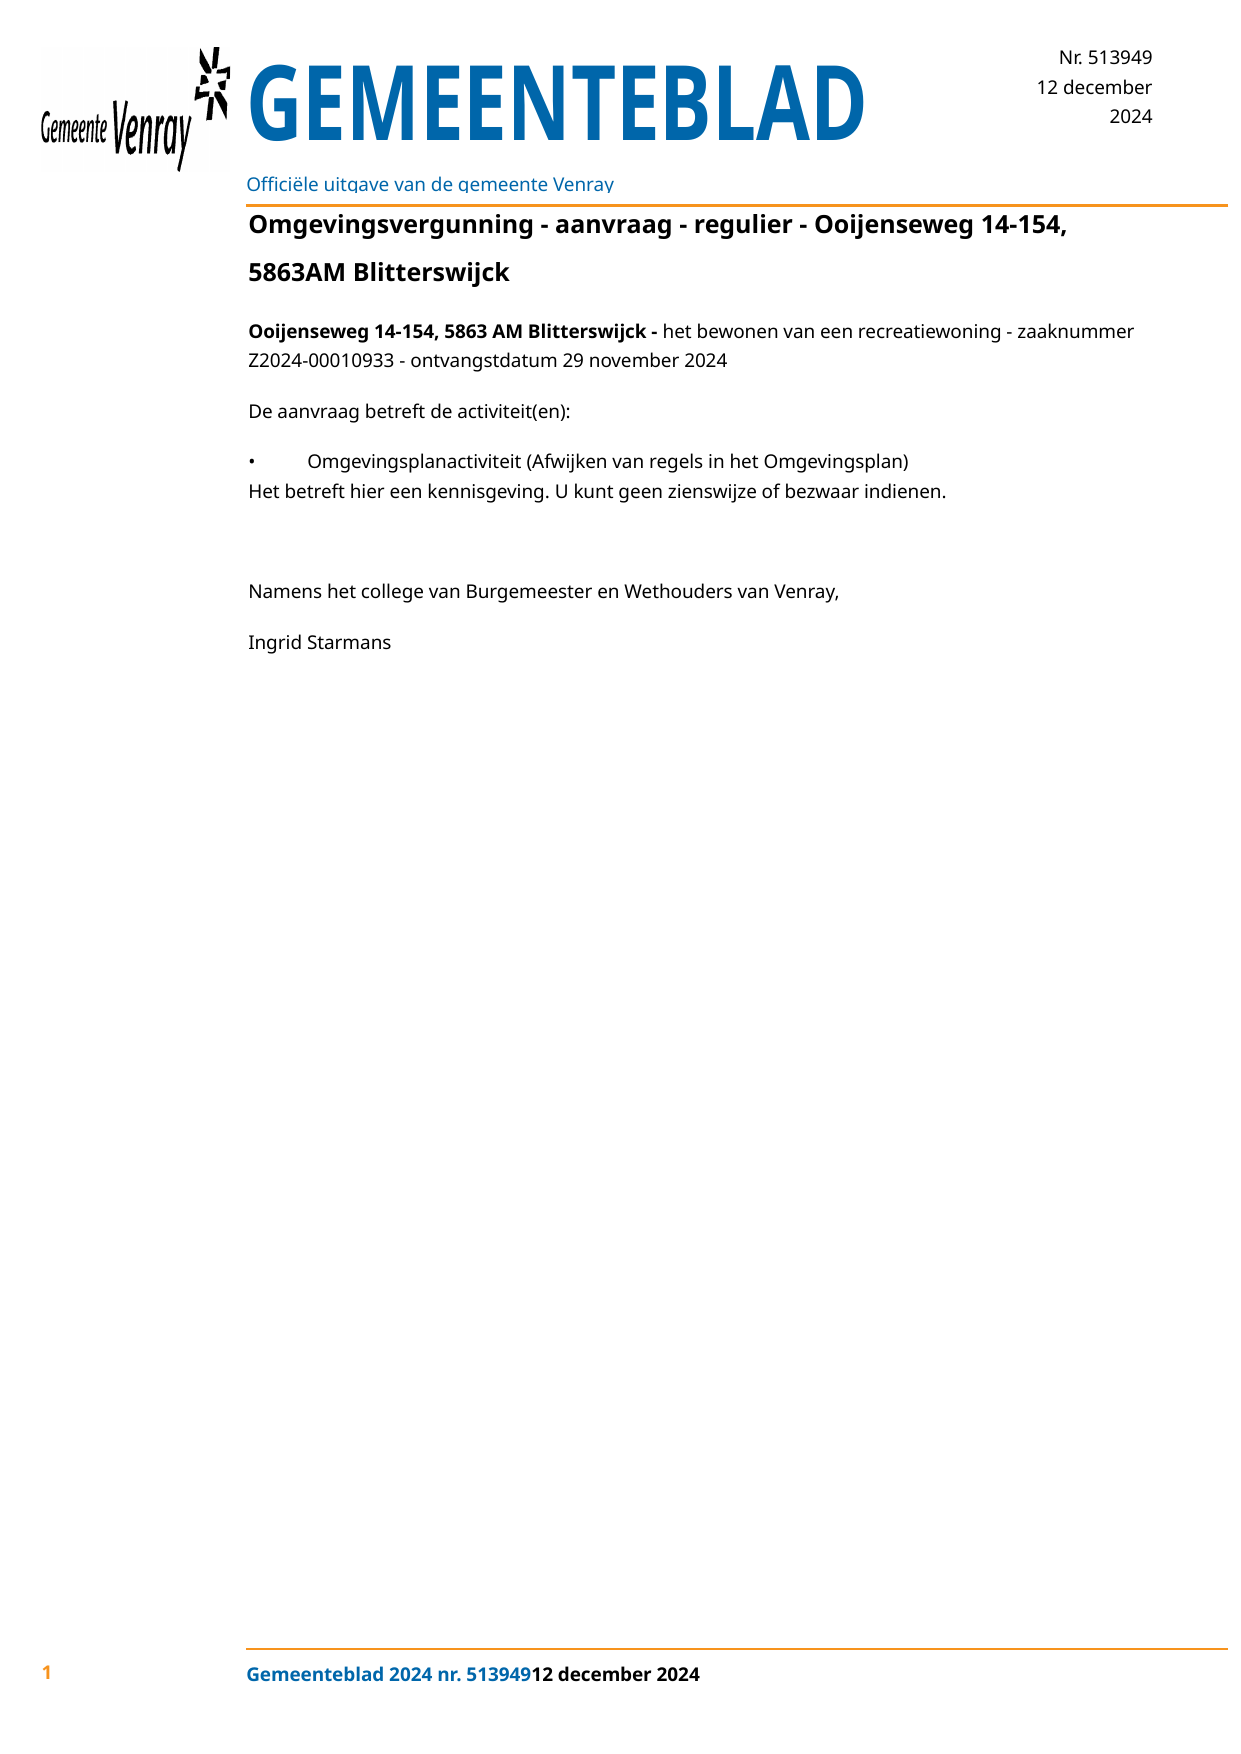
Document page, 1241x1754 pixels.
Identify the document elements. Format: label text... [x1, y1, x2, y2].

text Omgevingsvergunning - aanvraag - regulier - Ooijenseweg 14-154, 5863AM Blitterswijck [248, 207, 1152, 288]
text Namens het college van Burgemeester en Wethouders van Venray, [248, 579, 1152, 604]
text Ooijenseweg 14-154, 5863 AM Blitterswijck - het bewonen van een recreatiewoning - zaaknummer Z2024-00010933 - ontvangstdatum 29 november 2024 [248, 318, 1152, 373]
list Omgevingsplanactiviteit (Afwijken van regels in het Omgevingsplan) [248, 448, 1152, 474]
text Ingrid Starmans [248, 629, 1152, 655]
text De aanvraag betreft de activiteit(en): [248, 398, 1152, 424]
text Het betreft hier een kennisgeving. U kunt geen zienswijze of bezwaar indienen. [248, 478, 1152, 504]
picture [41, 47, 231, 172]
